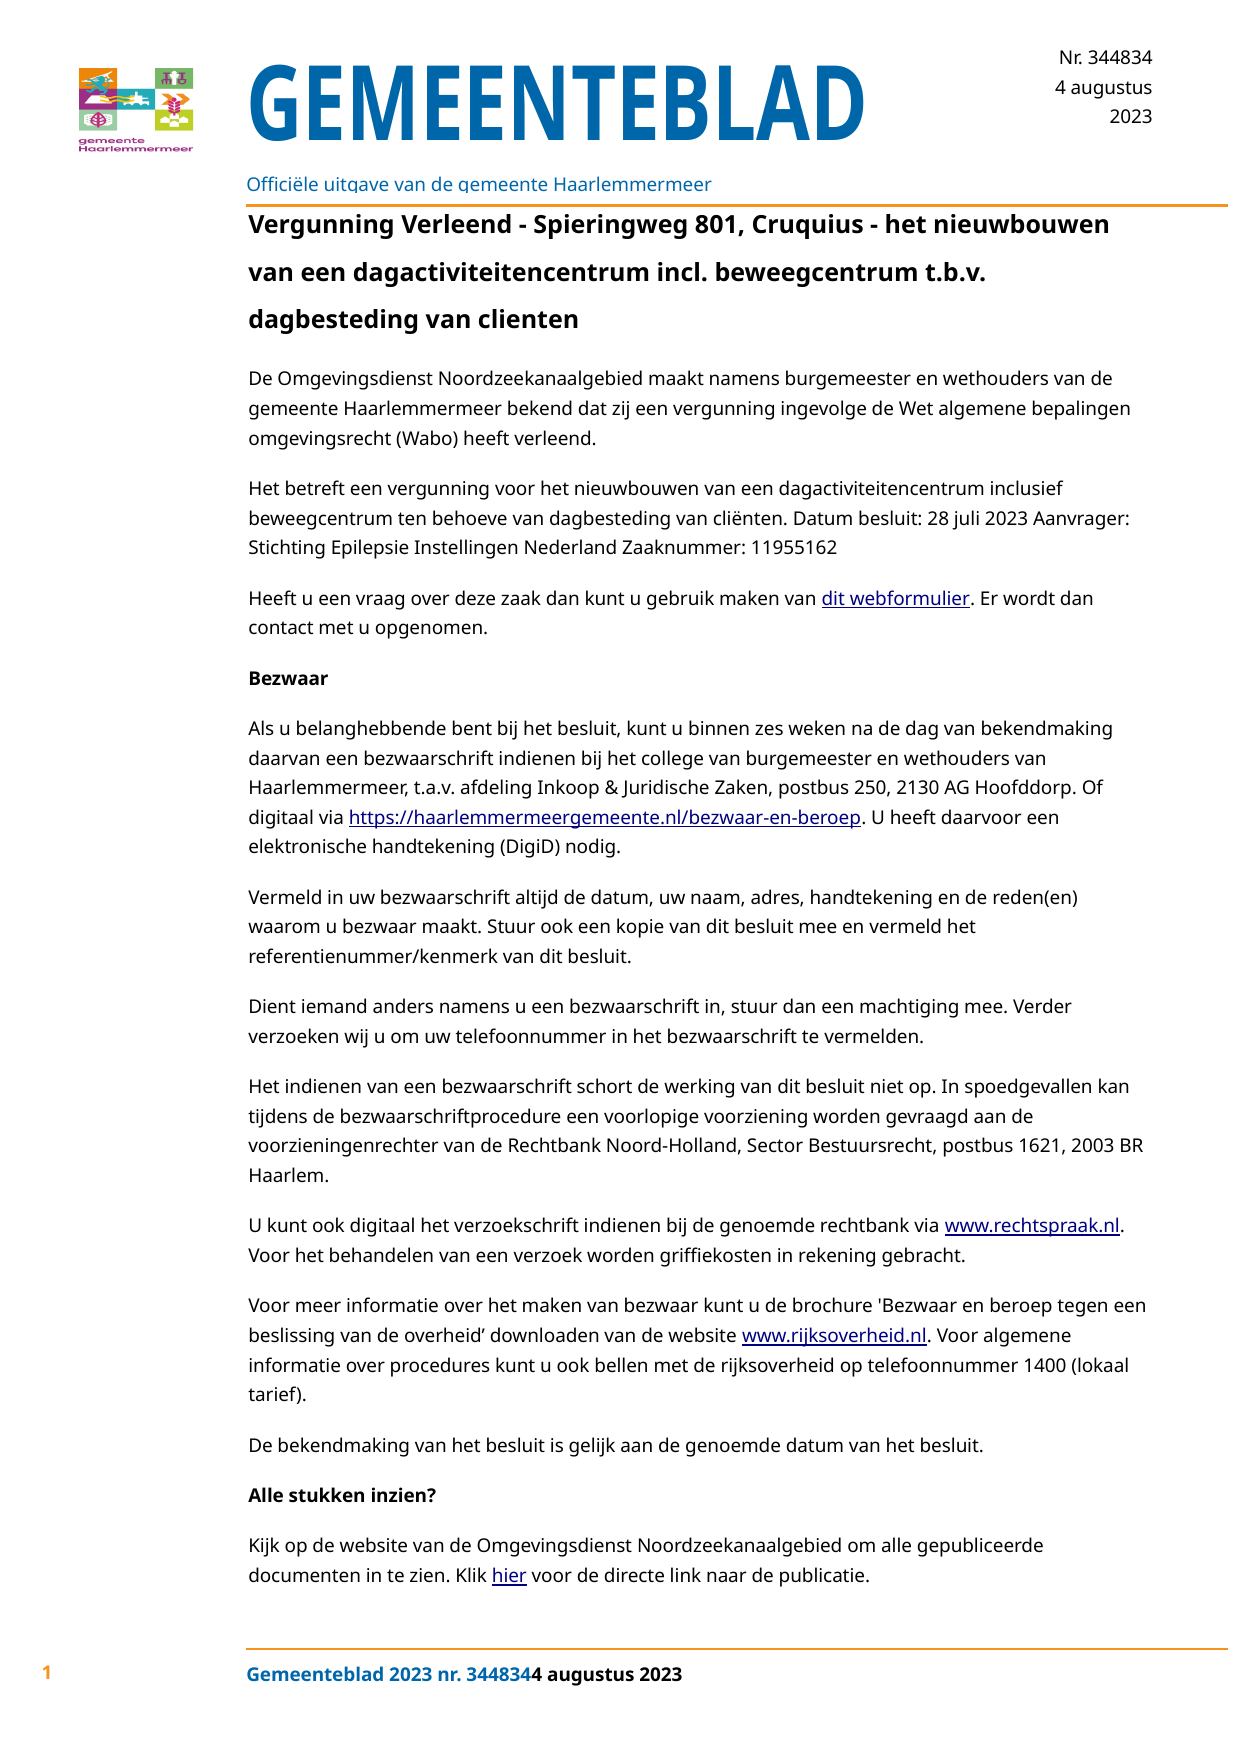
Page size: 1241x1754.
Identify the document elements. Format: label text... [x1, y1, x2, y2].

text De Omgevingsdienst Noordzeekanaalgebied maakt namens burgemeester en wethouders van de gemeente Haarlemmermeer bekend dat zij een vergunning ingevolge de Wet algemene bepalingen omgevingsrecht (Wabo) heeft verleend. [248, 366, 1152, 450]
text Vermeld in uw bezwaarschrift altijd de datum, uw naam, adres, handtekening en de reden(en) waarom u bezwaar maakt. Stuur ook een kopie van dit besluit mee en vermeld het referentienummer/kenmerk van dit besluit. [248, 884, 1152, 969]
text Alle stukken inzien? [248, 1482, 1152, 1508]
text Vergunning Verleend - Spieringweg 801, Cruquius - het nieuwbouwen van een dagactiviteitencentrum incl. beweegcentrum t.b.v. dagbesteding van clienten [248, 207, 1152, 336]
text Bezwaar [248, 665, 1152, 690]
text Voor meer informatie over het maken van bezwaar kunt u de brochure 'Bezwaar en beroep tegen een beslissing van de overheid’ downloaden van de website www.rijksoverheid.nl. Voor algemene informatie over procedures kunt u ook bellen met de rijksoverheid op telefoonnummer 1400 (lokaal tarief). [248, 1293, 1152, 1407]
text De bekendmaking van het besluit is gelijk aan de genoemde datum van het besluit. [248, 1432, 1152, 1457]
text Het betreft een vergunning voor het nieuwbouwen van een dagactiviteitencentrum inclusief beweegcentrum ten behoeve van dagbesteding van cliënten. Datum besluit: 28 juli 2023 Aanvrager: Stichting Epilepsie Instellingen Nederland Zaaknummer: 11955162 [248, 475, 1152, 560]
text Heeft u een vraag over deze zaak dan kunt u gebruik maken van dit webformulier. Er wordt dan contact met u opgenomen. [248, 585, 1152, 640]
text Kijk op de website van de Omgevingsdienst Noordzeekanaalgebied om alle gepubliceerde documenten in te zien. Klik hier voor de directe link naar de publicatie. [248, 1533, 1152, 1588]
text U kunt ook digitaal het verzoekschrift indienen bij de genoemde rechtbank via www.rechtspraak.nl. Voor het behandelen van een verzoek worden griffiekosten in rekening gebracht. [248, 1213, 1152, 1268]
text Als u belanghebbende bent bij het besluit, kunt u binnen zes weken na de dag van bekendmaking daarvan een bezwaarschrift indienen bij het college van burgemeester en wethouders van Haarlemmermeer, t.a.v. afdeling Inkoop & Juridische Zaken, postbus 250, 2130 AG Hoofddorp. Of digitaal via https://haarlemmermeergemeente.nl/bezwaar-en-beroep. U heeft daarvoor een elektronische handtekening (DigiD) nodig. [248, 715, 1152, 859]
text Het indienen van een bezwaarschrift schort de werking van dit besluit niet op. In spoedgevallen kan tijdens de bezwaarschriftprocedure een voorlopige voorziening worden gevraagd aan de voorzieningenrechter van de Rechtbank Noord-Holland, Sector Bestuursrecht, postbus 1621, 2003 BR Haarlem. [248, 1073, 1152, 1188]
picture [41, 47, 231, 172]
text Dient iemand anders namens u een bezwaarschrift in, stuur dan een machtiging mee. Verder verzoeken wij u om uw telefoonnummer in het bezwaarschrift te vermelden. [248, 993, 1152, 1049]
